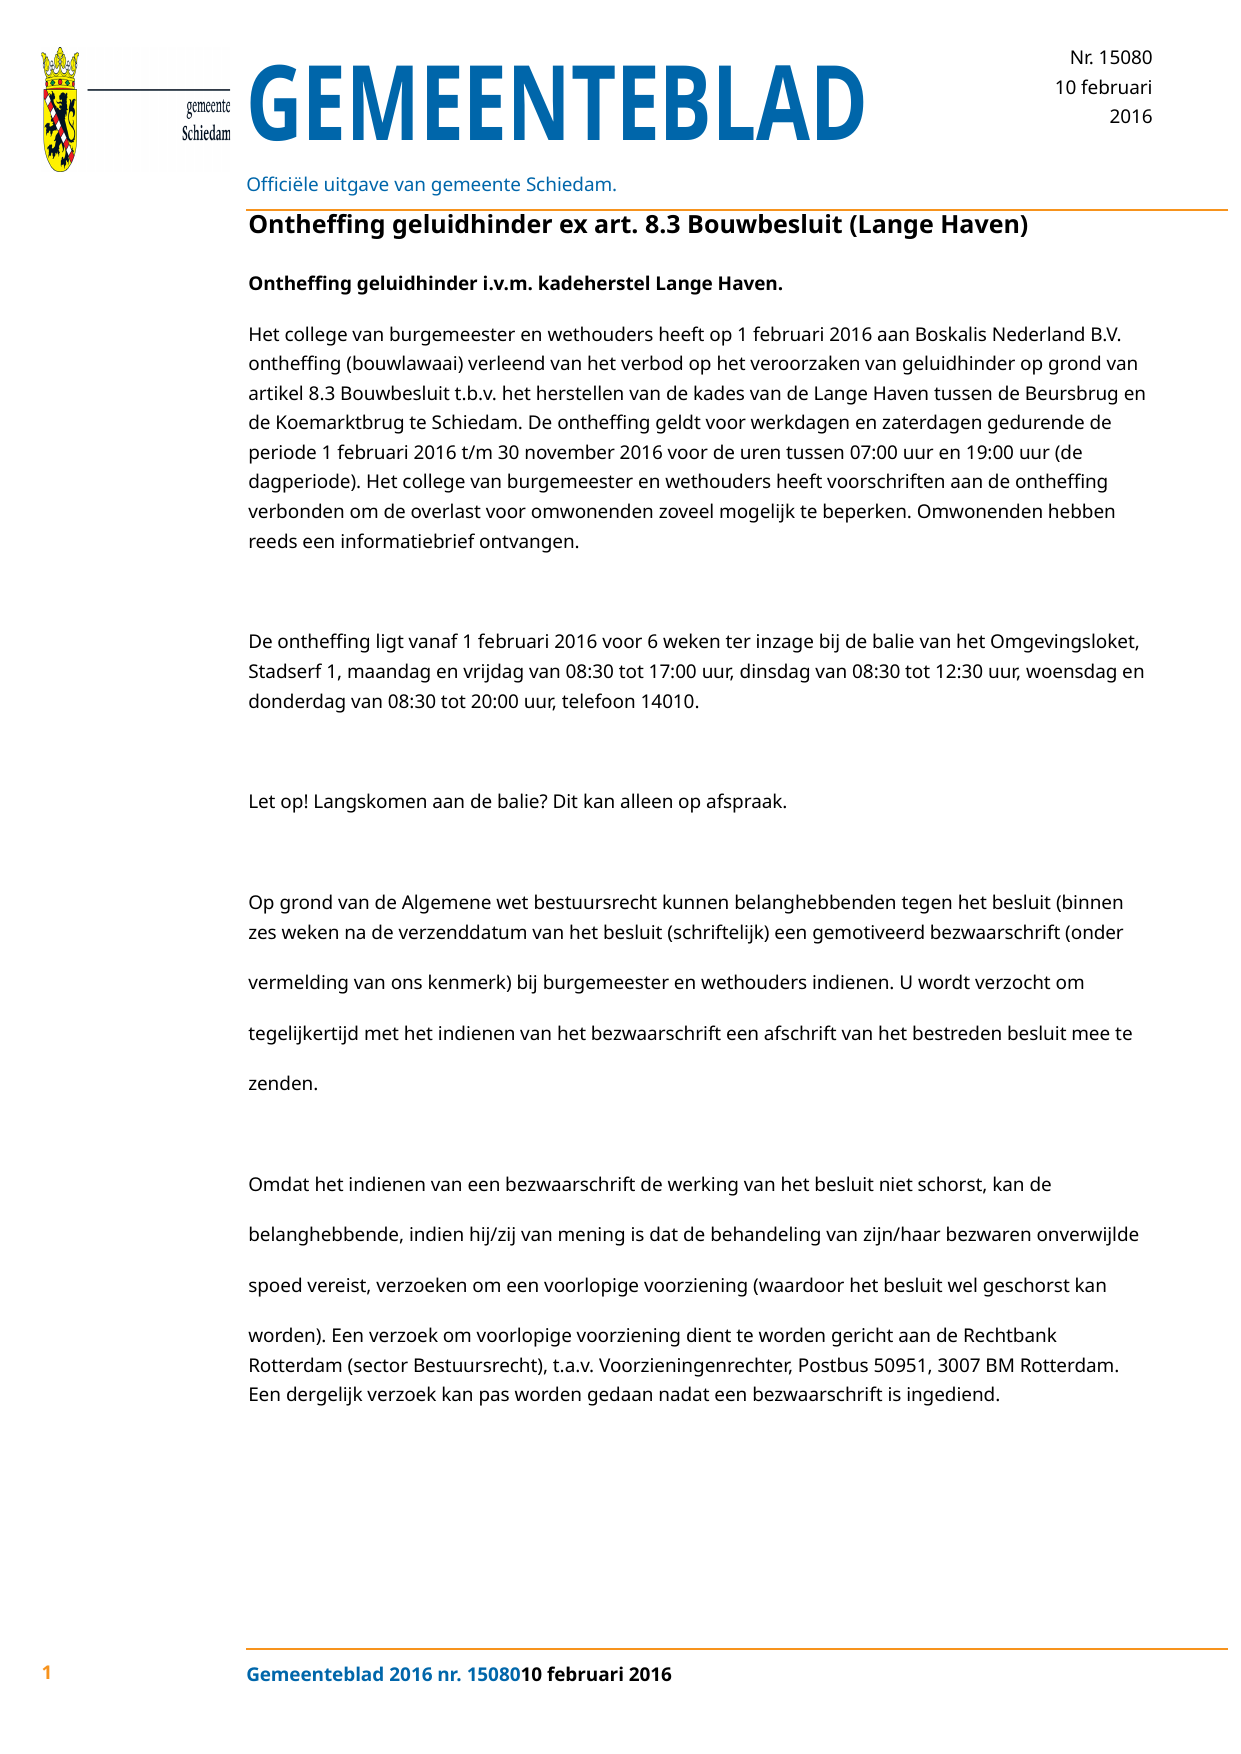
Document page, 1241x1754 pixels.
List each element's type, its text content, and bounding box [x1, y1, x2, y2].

text vermelding van ons kenmerk) bij burgemeester en wethouders indienen. U wordt verzocht om [248, 969, 1152, 995]
picture [41, 47, 231, 172]
text zenden. [248, 1070, 1152, 1096]
text tegelijkertijd met het indienen van het bezwaarschrift een afschrift van het bestreden besluit mee te [248, 1020, 1152, 1046]
text Let op! Langskomen aan de balie? Dit kan alleen op afspraak. [248, 789, 1152, 814]
text Ontheffing geluidhinder ex art. 8.3 Bouwbesluit (Lange Haven) [248, 211, 1152, 241]
text Omdat het indienen van een bezwaarschrift de werking van het besluit niet schorst, kan de [248, 1171, 1152, 1197]
text Ontheffing geluidhinder i.v.m. kadeherstel Lange Haven. [248, 270, 1152, 296]
text De ontheffing ligt vanaf 1 februari 2016 voor 6 weken ter inzage bij de balie van het Omgevingsloket, Stadserf 1, maandag en vrijdag van 08:30 tot 17:00 uur, dinsdag van 08:30 tot 12:30 uur, woensdag en donderdag van 08:30 tot 20:00 uur, telefoon 14010. [248, 629, 1152, 713]
text spoed vereist, verzoeken om een voorlopige voorziening (waardoor het besluit wel geschorst kan [248, 1272, 1152, 1298]
text Het college van burgemeester en wethouders heeft op 1 februari 2016 aan Boskalis Nederland B.V. ontheffing (bouwlawaai) verleend van het verbod op het veroorzaken van geluidhinder op grond van artikel 8.3 Bouwbesluit t.b.v. het herstellen van de kades van de Lange Haven tussen de Beursbrug en de Koemarktbrug te Schiedam. De ontheffing geldt voor werkdagen en zaterdagen gedurende de periode 1 februari 2016 t/m 30 november 2016 voor de uren tussen 07:00 uur en 19:00 uur (de dagperiode). Het college van burgemeester en wethouders heeft voorschriften aan de ontheffing verbonden om de overlast voor omwonenden zoveel mogelijk te beperken. Omwonenden hebben reeds een informatiebrief ontvangen. [248, 321, 1152, 553]
text belanghebbende, indien hij/zij van mening is dat de behandeling van zijn/haar bezwaren onverwijlde [248, 1222, 1152, 1247]
text worden). Een verzoek om voorlopige voorziening dient te worden gericht aan de Rechtbank Rotterdam (sector Bestuursrecht), t.a.v. Voorzieningenrechter, Postbus 50951, 3007 BM Rotterdam. Een dergelijk verzoek kan pas worden gedaan nadat een bezwaarschrift is ingediend. [248, 1322, 1152, 1407]
text Op grond van de Algemene wet bestuursrecht kunnen belanghebbenden tegen het besluit (binnen zes weken na de verzenddatum van het besluit (schriftelijk) een gemotiveerd bezwaarschrift (onder [248, 889, 1152, 945]
